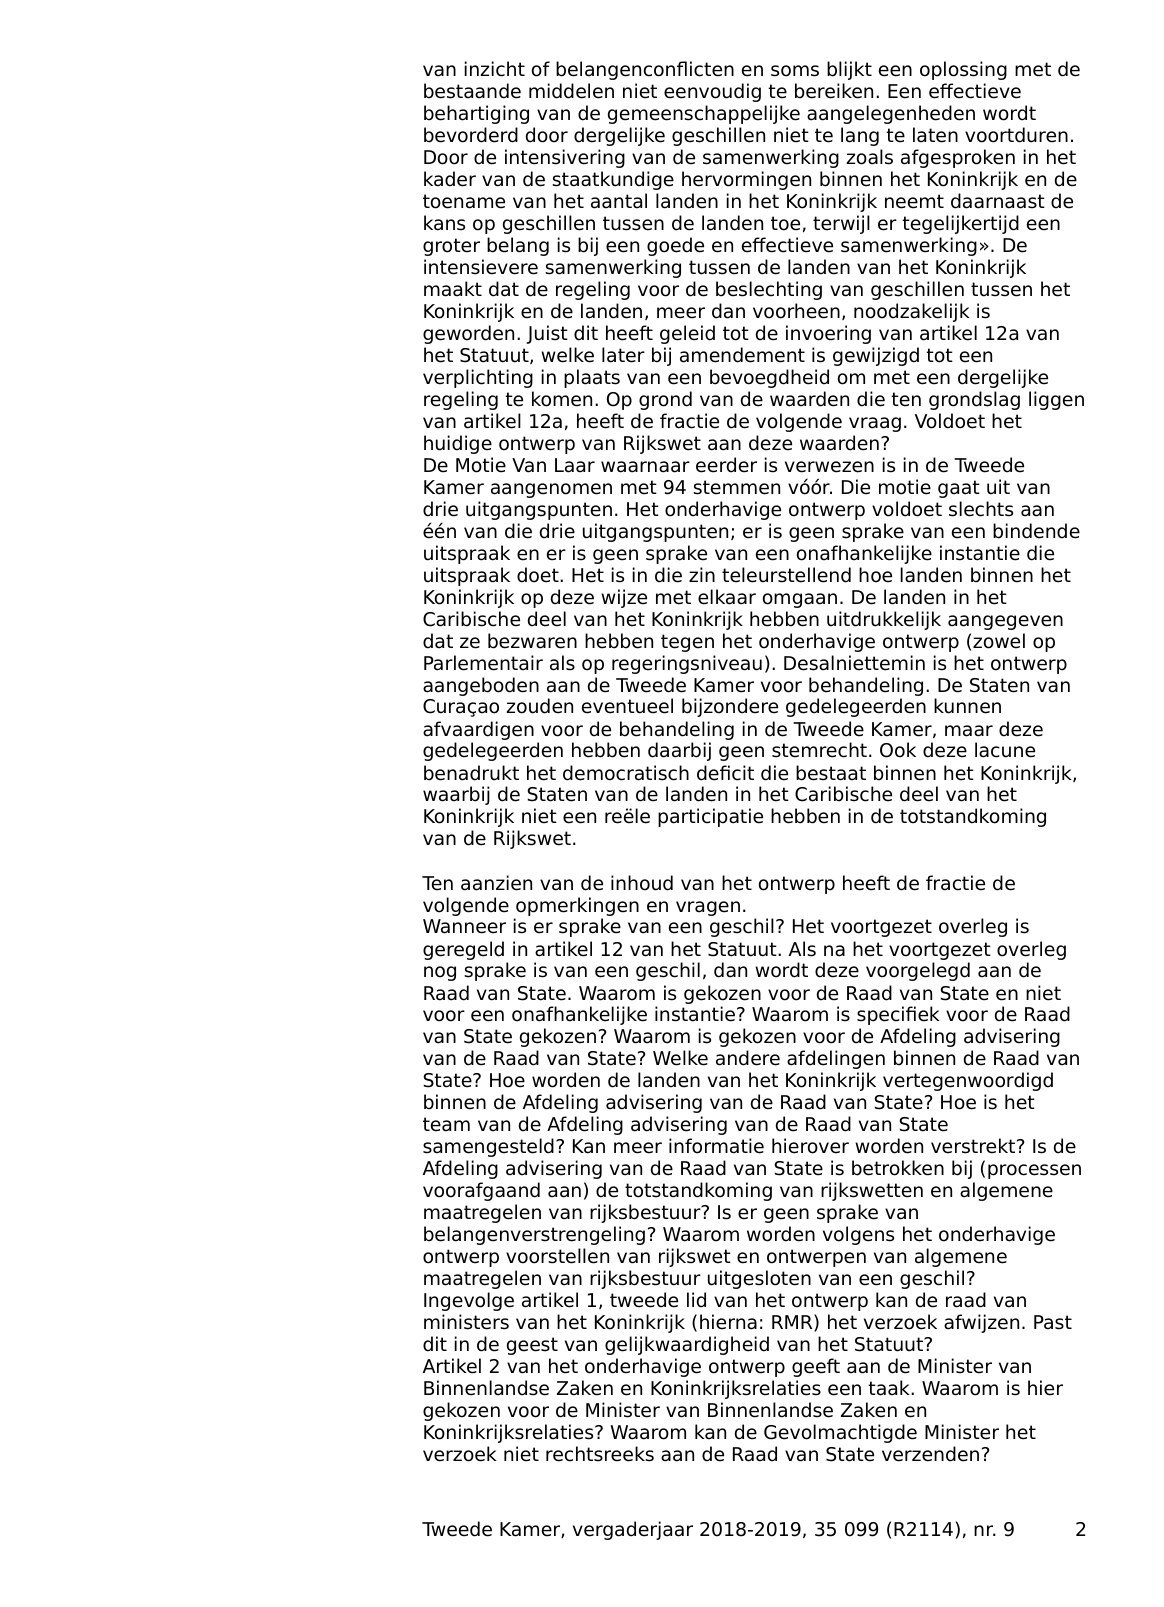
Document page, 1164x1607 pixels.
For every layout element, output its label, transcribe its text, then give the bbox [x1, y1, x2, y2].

text Ingevolge artikel 1, tweede lid van het ontwerp kan de raad van ministers van het Koninkrijk (hierna: RMR) het verzoek afwijzen. Past dit in de geest van gelijkwaardigheid van het Statuut? [422, 1290, 1087, 1356]
text De Motie Van Laar waarnaar eerder is verwezen is in de Tweede Kamer aangenomen met 94 stemmen vóór. Die motie gaat uit van drie uitgangspunten. Het onderhavige ontwerp voldoet slechts aan één van die drie uitgangspunten; er is geen sprake van een bindende uitspraak en er is geen sprake van een onafhankelijke instantie die uitspraak doet. Het is in die zin teleurstellend hoe landen binnen het Koninkrijk op deze wijze met elkaar omgaan. De landen in het Caribische deel van het Koninkrijk hebben uitdrukkelijk aangegeven dat ze bezwaren hebben tegen het onderhavige ontwerp (zowel op Parlementair als op regeringsniveau). Desalniettemin is het ontwerp aangeboden aan de Tweede Kamer voor behandeling. De Staten van Curaçao zouden eventueel bijzondere gedelegeerden kunnen afvaardigen voor de behandeling in de Tweede Kamer, maar deze gedelegeerden hebben daarbij geen stemrecht. Ook deze lacune benadrukt het democratisch deficit die bestaat binnen het Koninkrijk, waarbij de Staten van de landen in het Caribische deel van het Koninkrijk niet een reële participatie hebben in de totstandkoming van de Rijkswet. [422, 455, 1087, 850]
text van inzicht of belangenconflicten en soms blijkt een oplossing met de bestaande middelen niet eenvoudig te bereiken. Een effectieve behartiging van de gemeenschappelijke aangelegenheden wordt bevorderd door dergelijke geschillen niet te lang te laten voortduren. Door de intensivering van de samenwerking zoals afgesproken in het kader van de staatkundige hervormingen binnen het Koninkrijk en de toename van het aantal landen in het Koninkrijk neemt daarnaast de kans op geschillen tussen de landen toe, terwijl er tegelijkertijd een groter belang is bij een goede en effectieve samenwerking». De intensievere samenwerking tussen de landen van het Koninkrijk maakt dat de regeling voor de beslechting van geschillen tussen het Koninkrijk en de landen, meer dan voorheen, noodzakelijk is geworden. Juist dit heeft geleid tot de invoering van artikel 12a van het Statuut, welke later bij amendement is gewijzigd tot een verplichting in plaats van een bevoegdheid om met een dergelijke regeling te komen. Op grond van de waarden die ten grondslag liggen van artikel 12a, heeft de fractie de volgende vraag. Voldoet het huidige ontwerp van Rijkswet aan deze waarden? [422, 59, 1087, 455]
text Ten aanzien van de inhoud van het ontwerp heeft de fractie de volgende opmerkingen en vragen. [422, 872, 1087, 916]
text Wanneer is er sprake van een geschil? Het voortgezet overleg is geregeld in artikel 12 van het Statuut. Als na het voortgezet overleg nog sprake is van een geschil, dan wordt deze voorgelegd aan de Raad van State. Waarom is gekozen voor de Raad van State en niet voor een onafhankelijke instantie? Waarom is specifiek voor de Raad van State gekozen? Waarom is gekozen voor de Afdeling advisering van de Raad van State? Welke andere afdelingen binnen de Raad van State? Hoe worden de landen van het Koninkrijk vertegenwoordigd binnen de Afdeling advisering van de Raad van State? Hoe is het team van de Afdeling advisering van de Raad van State samengesteld? Kan meer informatie hierover worden verstrekt? Is de Afdeling advisering van de Raad van State is betrokken bij (processen voorafgaand aan) de totstandkoming van rijkswetten en algemene maatregelen van rijksbestuur? Is er geen sprake van belangenverstrengeling? Waarom worden volgens het onderhavige ontwerp voorstellen van rijkswet en ontwerpen van algemene maatregelen van rijksbestuur uitgesloten van een geschil? [422, 916, 1087, 1290]
text Artikel 2 van het onderhavige ontwerp geeft aan de Minister van Binnenlandse Zaken en Koninkrijksrelaties een taak. Waarom is hier gekozen voor de Minister van Binnenlandse Zaken en Koninkrijksrelaties? Waarom kan de Gevolmachtigde Minister het verzoek niet rechtsreeks aan de Raad van State verzenden? [422, 1356, 1087, 1466]
